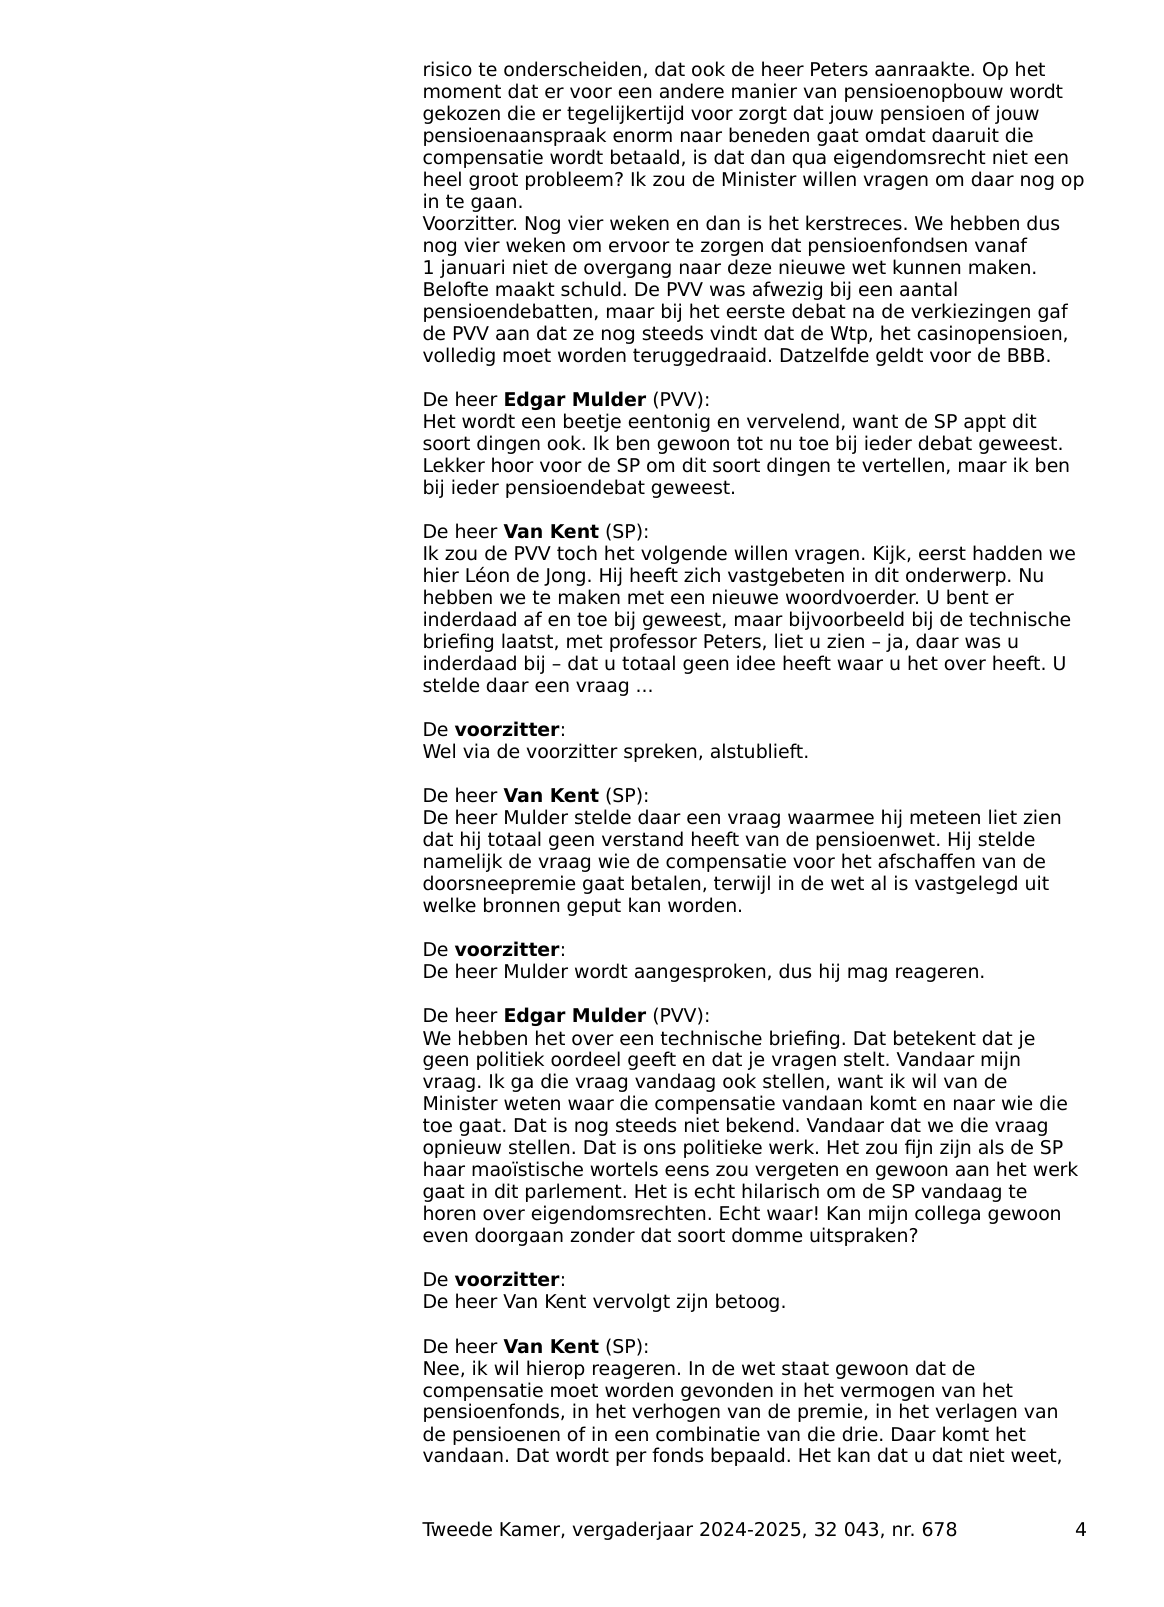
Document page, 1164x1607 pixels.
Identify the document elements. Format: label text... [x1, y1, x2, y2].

text Ik zou de PVV toch het volgende willen vragen. Kijk, eerst hadden we hier Léon de Jong. Hij heeft zich vastgebeten in dit onderwerp. Nu hebben we te maken met een nieuwe woordvoerder. U bent er inderdaad af en toe bij geweest, maar bijvoorbeeld bij de technische briefing laatst, met professor Peters, liet u zien – ja, daar was u inderdaad bij – dat u totaal geen idee heeft waar u het over heeft. U stelde daar een vraag ... [422, 543, 1087, 697]
text De heer Mulder wordt aangesproken, dus hij mag reageren. [422, 961, 1087, 983]
text De heer Van Kent vervolgt zijn betoog. [422, 1291, 1087, 1313]
text De heer Van Kent (SP): [422, 1336, 1087, 1357]
text Het wordt een beetje eentonig en vervelend, want de SP appt dit soort dingen ook. Ik ben gewoon tot nu toe bij ieder debat geweest. Lekker hoor voor de SP om dit soort dingen te vertellen, maar ik ben bij ieder pensioendebat geweest. [422, 411, 1087, 499]
text De heer Mulder stelde daar een vraag waarmee hij meteen liet zien dat hij totaal geen verstand heeft van de pensioenwet. Hij stelde namelijk de vraag wie de compensatie voor het afschaffen van de doorsneepremie gaat betalen, terwijl in de wet al is vastgelegd uit welke bronnen geput kan worden. [422, 807, 1087, 917]
text We hebben het over een technische briefing. Dat betekent dat je geen politiek oordeel geeft en dat je vragen stelt. Vandaar mijn vraag. Ik ga die vraag vandaag ook stellen, want ik wil van de Minister weten waar die compensatie vandaan komt en naar wie die toe gaat. Dat is nog steeds niet bekend. Vandaar dat we die vraag opnieuw stellen. Dat is ons politieke werk. Het zou fijn zijn als de SP haar maoïstische wortels eens zou vergeten en gewoon aan het werk gaat in dit parlement. Het is echt hilarisch om de SP vandaag te horen over eigendomsrechten. Echt waar! Kan mijn collega gewoon even doorgaan zonder dat soort domme uitspraken? [422, 1027, 1087, 1247]
text De heer Edgar Mulder (PVV): [422, 389, 1087, 411]
text De voorzitter: [422, 719, 1087, 741]
text Voorzitter. Nog vier weken en dan is het kerstreces. We hebben dus nog vier weken om ervoor te zorgen dat pensioenfondsen vanaf 1 januari niet de overgang naar deze nieuwe wet kunnen maken. Belofte maakt schuld. De PVV was afwezig bij een aantal pensioendebatten, maar bij het eerste debat na de verkiezingen gaf de PVV aan dat ze nog steeds vindt dat de Wtp, het casinopensioen, volledig moet worden teruggedraaid. Datzelfde geldt voor de BBB. [422, 213, 1087, 367]
text Wel via de voorzitter spreken, alstublieft. [422, 741, 1087, 763]
text De heer Edgar Mulder (PVV): [422, 1005, 1087, 1027]
text risico te onderscheiden, dat ook de heer Peters aanraakte. Op het moment dat er voor een andere manier van pensioenopbouw wordt gekozen die er tegelijkertijd voor zorgt dat jouw pensioen of jouw pensioenaanspraak enorm naar beneden gaat omdat daaruit die compensatie wordt betaald, is dat dan qua eigendomsrecht niet een heel groot probleem? Ik zou de Minister willen vragen om daar nog op in te gaan. [422, 59, 1087, 213]
text De heer Van Kent (SP): [422, 521, 1087, 543]
text De voorzitter: [422, 1269, 1087, 1291]
text De voorzitter: [422, 939, 1087, 961]
text De heer Van Kent (SP): [422, 785, 1087, 807]
text Nee, ik wil hierop reageren. In de wet staat gewoon dat de compensatie moet worden gevonden in het vermogen van het pensioenfonds, in het verhogen van de premie, in het verlagen van de pensioenen of in een combinatie van die drie. Daar komt het vandaan. Dat wordt per fonds bepaald. Het kan dat u dat niet weet, [422, 1357, 1087, 1467]
